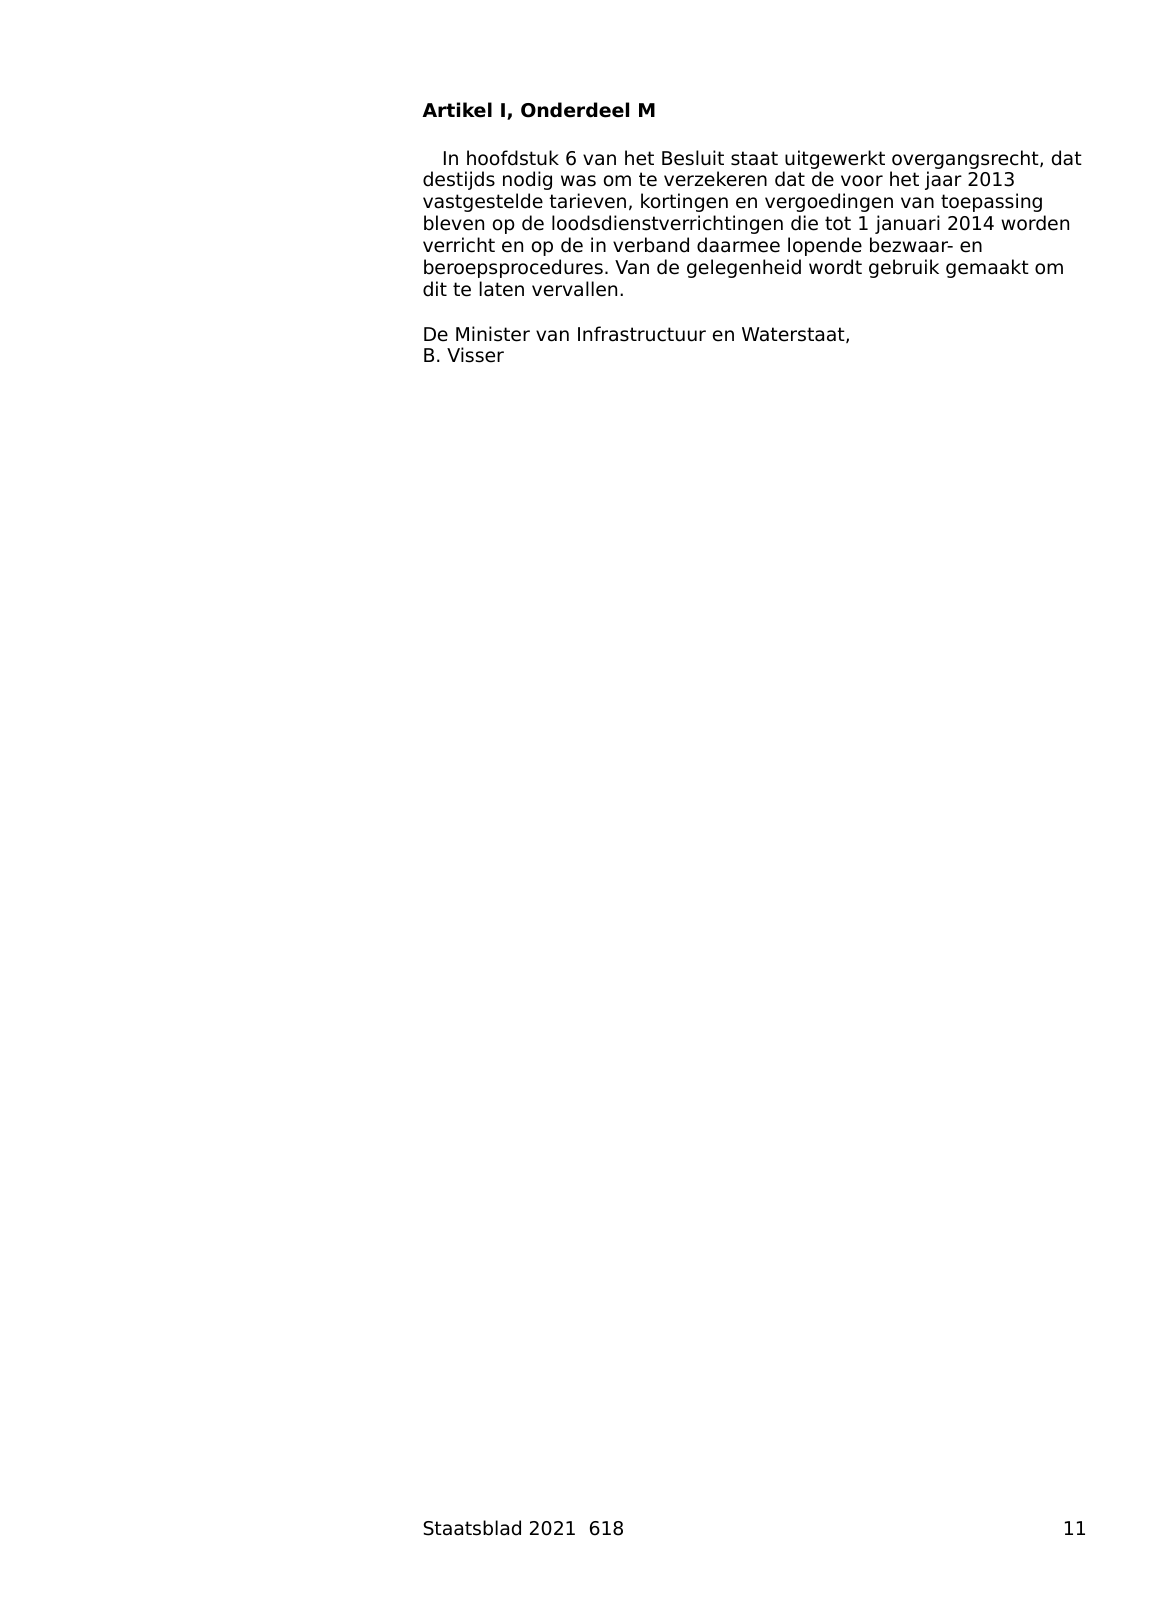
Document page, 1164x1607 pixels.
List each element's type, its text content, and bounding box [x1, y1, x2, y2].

subtitle Artikel I, Onderdeel M [422, 100, 1087, 122]
text In hoofdstuk 6 van het Besluit staat uitgewerkt overgangsrecht, dat destijds nodig was om te verzekeren dat de voor het jaar 2013 vastgestelde tarieven, kortingen en vergoedingen van toepassing bleven op de loodsdienstverrichtingen die tot 1 januari 2014 worden verricht en op de in verband daarmee lopende bezwaar- en beroepsprocedures. Van de gelegenheid wordt gebruik gemaakt om dit te laten vervallen. [422, 147, 1087, 301]
text De Minister van Infrastructuur en Waterstaat, B. Visser [422, 323, 1087, 367]
